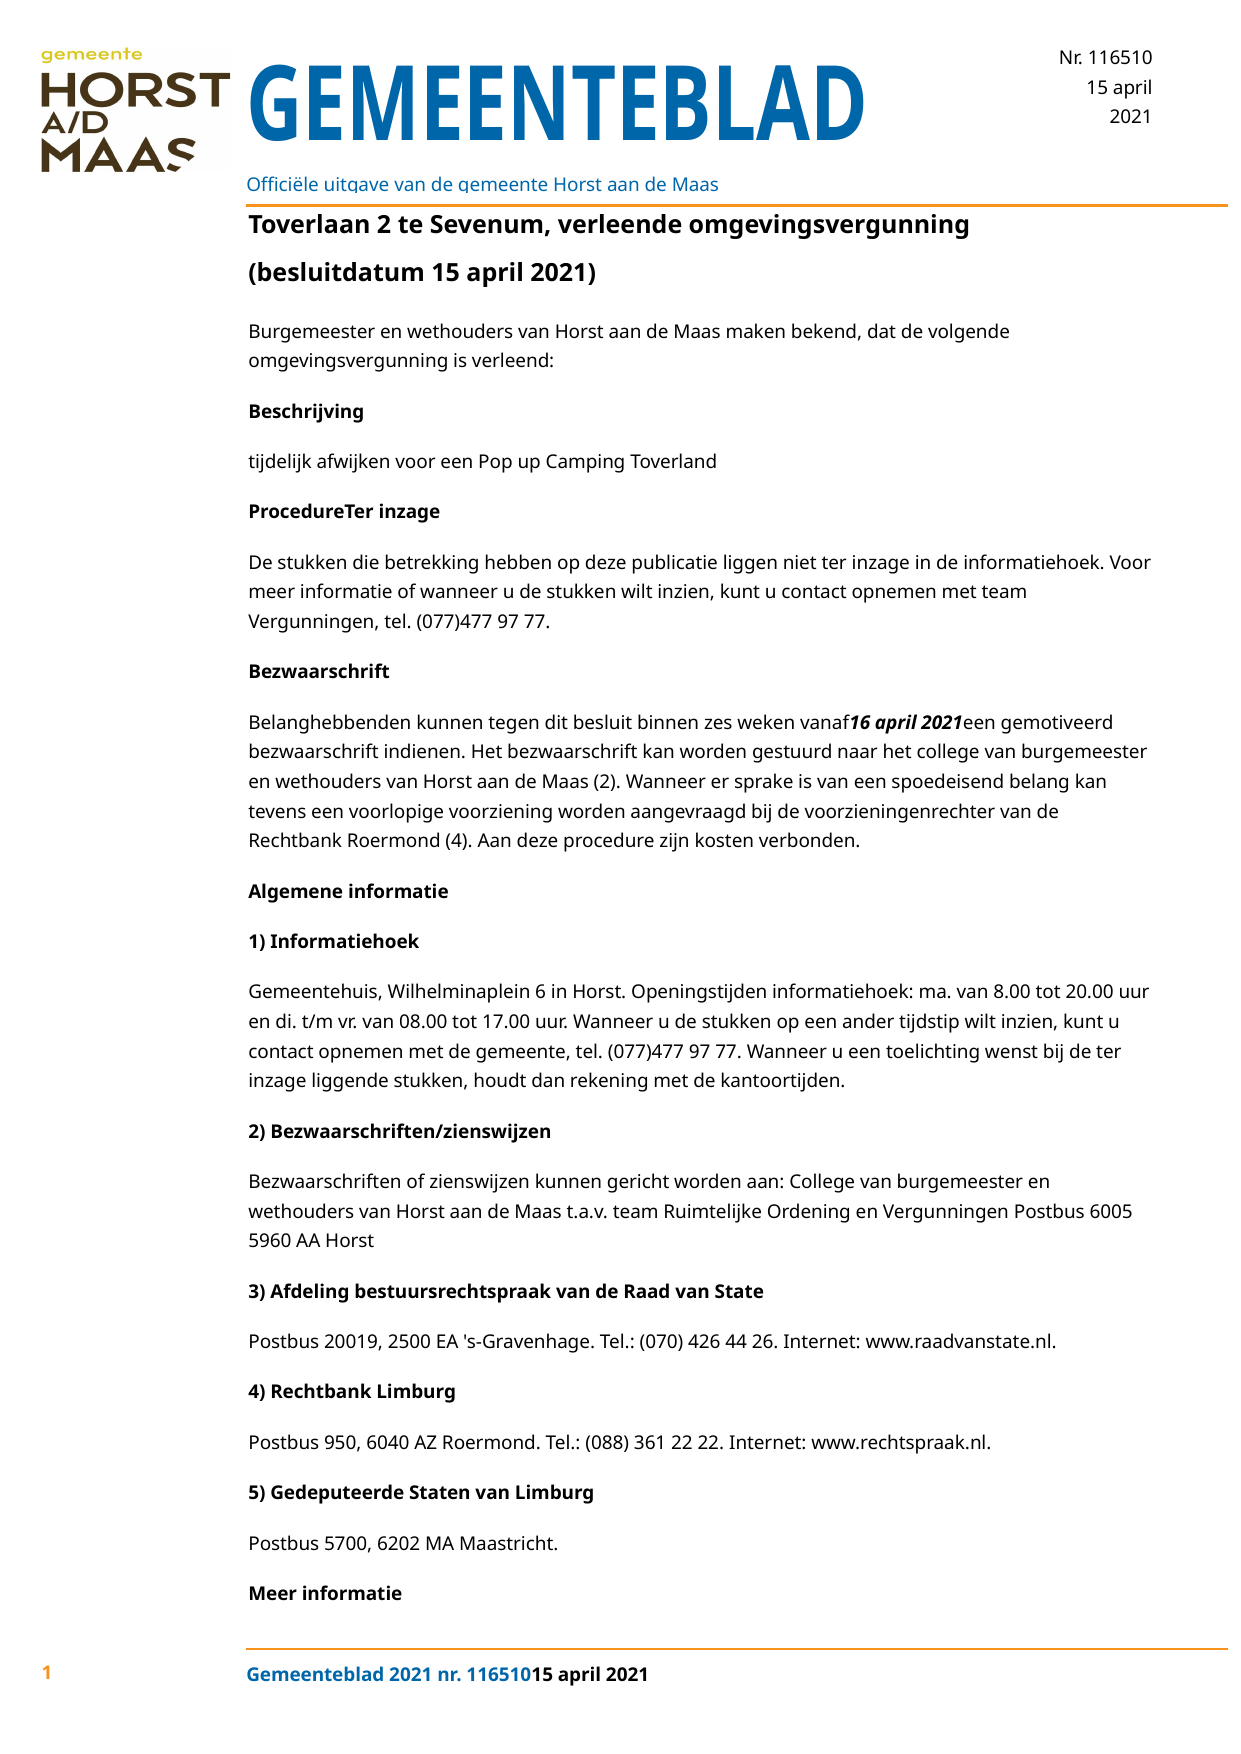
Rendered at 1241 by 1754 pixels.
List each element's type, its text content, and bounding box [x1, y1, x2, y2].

text Gemeentehuis, Wilhelminaplein 6 in Horst. Openingstijden informatiehoek: ma. van 8.00 tot 20.00 uur en di. t/m vr. van 08.00 tot 17.00 uur. Wanneer u de stukken op een ander tijdstip wilt inzien, kunt u contact opnemen met de gemeente, tel. (077)477 97 77. Wanneer u een toelichting wenst bij de ter inzage liggende stukken, houdt dan rekening met de kantoortijden. [248, 979, 1152, 1093]
text tijdelijk afwijken voor een Pop up Camping Toverland [248, 448, 1152, 474]
text Belanghebbenden kunnen tegen dit besluit binnen zes weken vanaf16 april 2021een gemotiveerd bezwaarschrift indienen. Het bezwaarschrift kan worden gestuurd naar het college van burgemeester en wethouders van Horst aan de Maas (2). Wanneer er sprake is van een spoedeisend belang kan tevens een voorlopige voorziening worden aangevraagd bij de voorzieningenrechter van de Rechtbank Roermond (4). Aan deze procedure zijn kosten verbonden. [248, 709, 1152, 853]
text Toverlaan 2 te Sevenum, verleende omgevingsvergunning (besluitdatum 15 april 2021) [248, 207, 1152, 288]
text 1) Informatiehoek [248, 928, 1152, 954]
text Postbus 20019, 2500 EA 's-Gravenhage. Tel.: (070) 426 44 26. Internet: www.raadvanstate.nl. [248, 1328, 1152, 1354]
picture [41, 47, 231, 172]
text De stukken die betrekking hebben op deze publicatie liggen niet ter inzage in de informatiehoek. Voor meer informatie of wanneer u de stukken wilt inzien, kunt u contact opnemen met team Vergunningen, tel. (077)477 97 77. [248, 549, 1152, 634]
text 2) Bezwaarschriften/zienswijzen [248, 1118, 1152, 1144]
text Postbus 5700, 6202 MA Maastricht. [248, 1530, 1152, 1556]
text ProcedureTer inzage [248, 499, 1152, 524]
text 4) Rechtbank Limburg [248, 1379, 1152, 1404]
text Bezwaarschriften of zienswijzen kunnen gericht worden aan: College van burgemeester en wethouders van Horst aan de Maas t.a.v. team Ruimtelijke Ordening en Vergunningen Postbus 6005 5960 AA Horst [248, 1168, 1152, 1253]
text Beschrijving [248, 398, 1152, 424]
text Algemene informatie [248, 878, 1152, 904]
text Postbus 950, 6040 AZ Roermond. Tel.: (088) 361 22 22. Internet: www.rechtspraak.nl. [248, 1429, 1152, 1455]
text Burgemeester en wethouders van Horst aan de Maas maken bekend, dat de volgende omgevingsvergunning is verleend: [248, 318, 1152, 373]
text Meer informatie [248, 1580, 1152, 1606]
text Bezwaarschrift [248, 659, 1152, 684]
text 5) Gedeputeerde Staten van Limburg [248, 1479, 1152, 1505]
text 3) Afdeling bestuursrechtspraak van de Raad van State [248, 1278, 1152, 1304]
